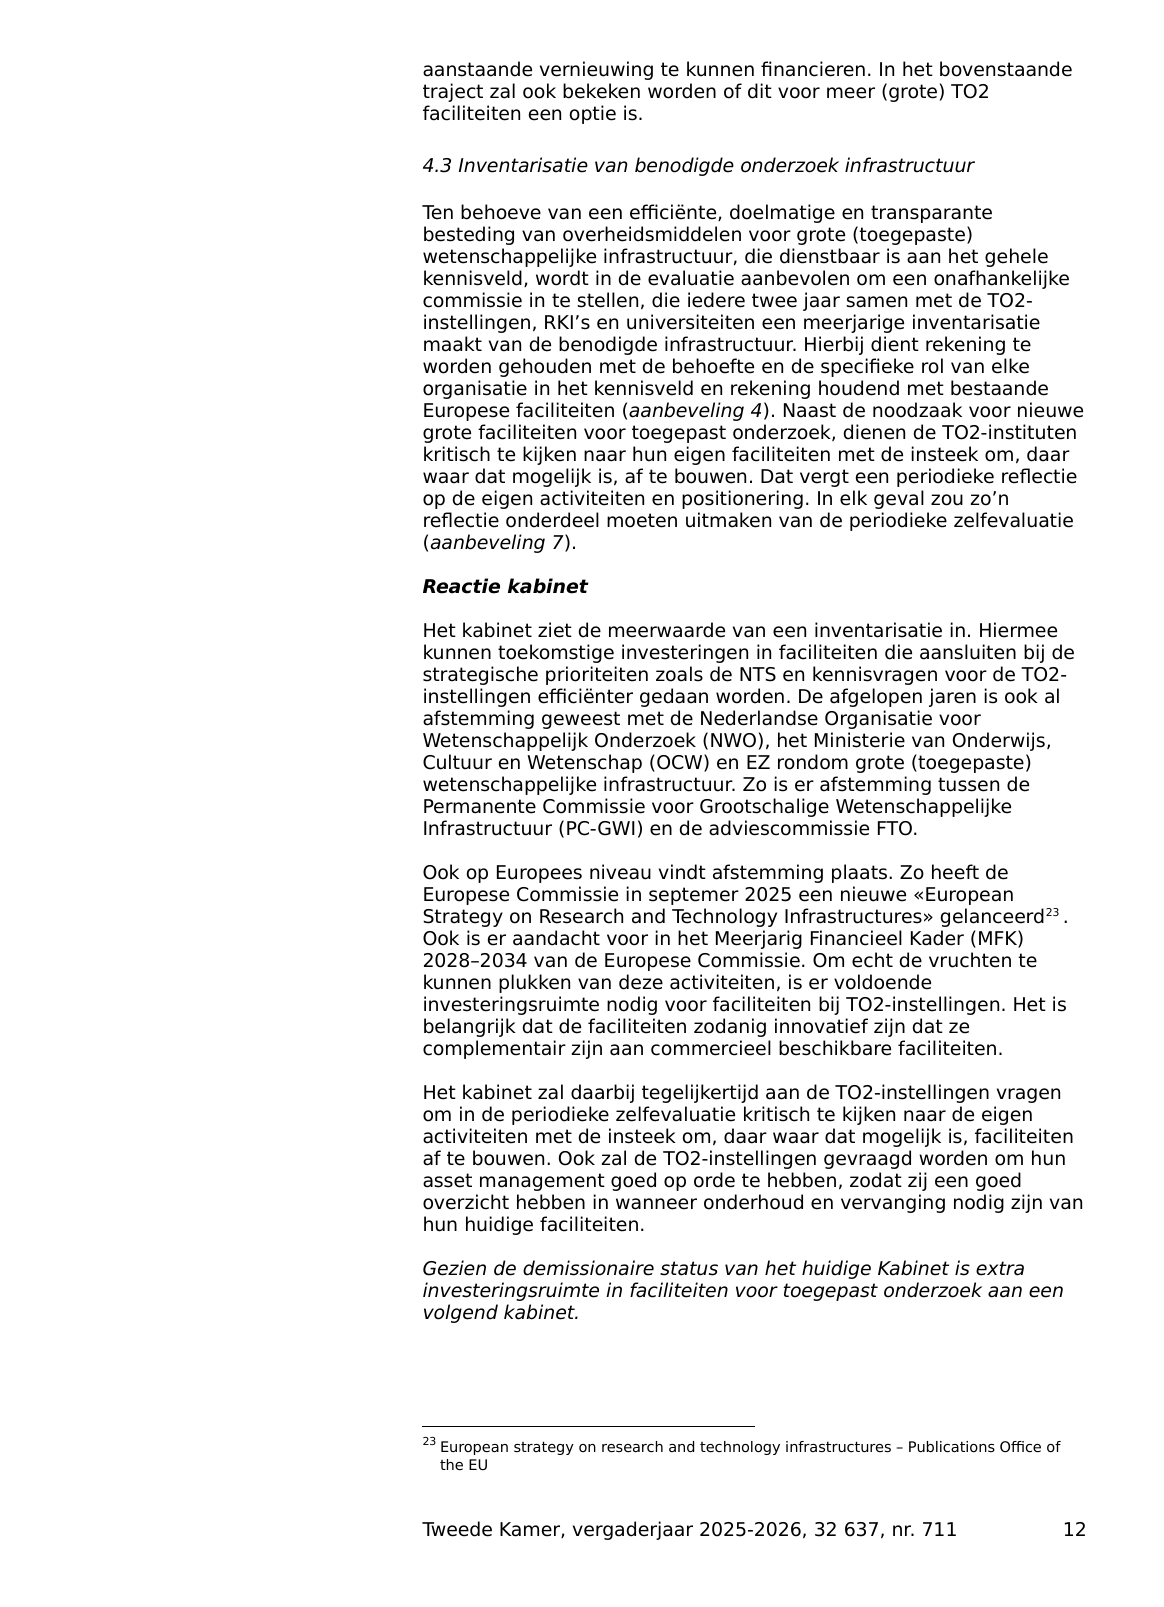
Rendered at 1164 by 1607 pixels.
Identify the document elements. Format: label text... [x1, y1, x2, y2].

text Gezien de demissionaire status van het huidige Kabinet is extra investeringsruimte in faciliteiten voor toegepast onderzoek aan een volgend kabinet. [422, 1258, 1087, 1324]
text aanstaande vernieuwing te kunnen financieren. In het bovenstaande traject zal ook bekeken worden of dit voor meer (grote) TO2 faciliteiten een optie is. [422, 59, 1087, 125]
text Het kabinet ziet de meerwaarde van een inventarisatie in. Hiermee kunnen toekomstige investeringen in faciliteiten die aansluiten bij de strategische prioriteiten zoals de NTS en kennisvragen voor de TO2-instellingen efficiënter gedaan worden. De afgelopen jaren is ook al afstemming geweest met de Nederlandse Organisatie voor Wetenschappelijk Onderzoek (NWO), het Ministerie van Onderwijs, Cultuur en Wetenschap (OCW) en EZ rondom grote (toegepaste) wetenschappelijke infrastructuur. Zo is er afstemming tussen de Permanente Commissie voor Grootschalige Wetenschappelijke Infrastructuur (PC-GWI) en de adviescommissie FTO. [422, 620, 1087, 840]
text Ten behoeve van een efficiënte, doelmatige en transparante besteding van overheidsmiddelen voor grote (toegepaste) wetenschappelijke infrastructuur, die dienstbaar is aan het gehele kennisveld, wordt in de evaluatie aanbevolen om een onafhankelijke commissie in te stellen, die iedere twee jaar samen met de TO2-instellingen, RKI’s en universiteiten een meerjarige inventarisatie maakt van de benodigde infrastructuur. Hierbij dient rekening te worden gehouden met de behoefte en de specifieke rol van elke organisatie in het kennisveld en rekening houdend met bestaande Europese faciliteiten (aanbeveling 4). Naast de noodzaak voor nieuwe grote faciliteiten voor toegepast onderzoek, dienen de TO2-instituten kritisch te kijken naar hun eigen faciliteiten met de insteek om, daar waar dat mogelijk is, af te bouwen. Dat vergt een periodieke reflectie op de eigen activiteiten en positionering. In elk geval zou zo’n reflectie onderdeel moeten uitmaken van de periodieke zelfevaluatie (aanbeveling 7). [422, 202, 1087, 554]
text Ook op Europees niveau vindt afstemming plaats. Zo heeft de Europese Commissie in septemer 2025 een nieuwe «European Strategy on Research and Technology Infrastructures» gelanceerd. Ook is er aandacht voor in het Meerjarig Financieel Kader (MFK) 2028–2034 van de Europese Commissie. Om echt de vruchten te kunnen plukken van deze activiteiten, is er voldoende investeringsruimte nodig voor faciliteiten bij TO2-instellingen. Het is belangrijk dat de faciliteiten zodanig innovatief zijn dat ze complementair zijn aan commercieel beschikbare faciliteiten. [422, 862, 1087, 1060]
text European strategy on research and technology infrastructures – Publications Office of the EU [422, 1435, 1087, 1474]
text Het kabinet zal daarbij tegelijkertijd aan de TO2-instellingen vragen om in de periodieke zelfevaluatie kritisch te kijken naar de eigen activiteiten met de insteek om, daar waar dat mogelijk is, faciliteiten af te bouwen. Ook zal de TO2-instellingen gevraagd worden om hun asset management goed op orde te hebben, zodat zij een goed overzicht hebben in wanneer onderhoud en vervanging nodig zijn van hun huidige faciliteiten. [422, 1082, 1087, 1236]
subtitle Reactie kabinet [422, 576, 1087, 598]
subtitle 4.3 Inventarisatie van benodigde onderzoek infrastructuur [422, 155, 1087, 177]
